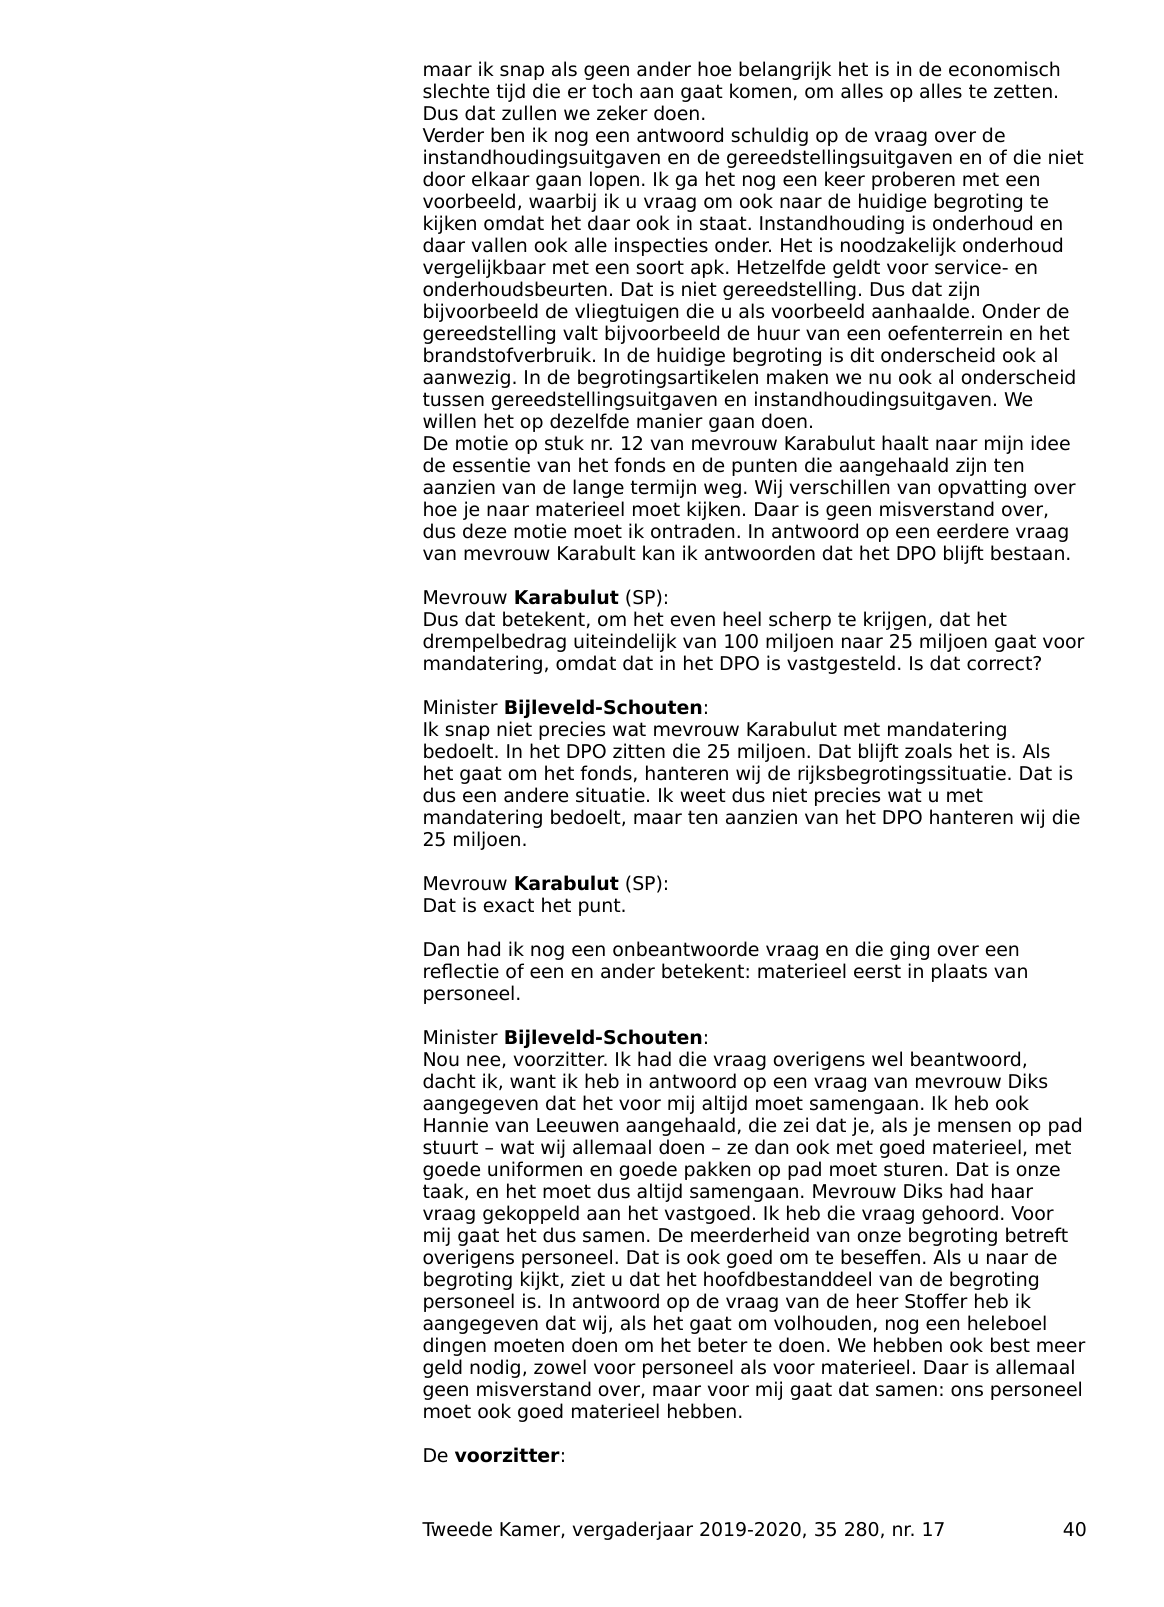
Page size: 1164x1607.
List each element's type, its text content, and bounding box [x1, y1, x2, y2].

text Mevrouw Karabulut (SP): [422, 587, 1087, 609]
text Dat is exact het punt. [422, 895, 1087, 917]
text Ik snap niet precies wat mevrouw Karabulut met mandatering bedoelt. In het DPO zitten die 25 miljoen. Dat blijft zoals het is. Als het gaat om het fonds, hanteren wij de rijksbegrotingssituatie. Dat is dus een andere situatie. Ik weet dus niet precies wat u met mandatering bedoelt, maar ten aanzien van het DPO hanteren wij die 25 miljoen. [422, 719, 1087, 851]
text maar ik snap als geen ander hoe belangrijk het is in de economisch slechte tijd die er toch aan gaat komen, om alles op alles te zetten. Dus dat zullen we zeker doen. [422, 59, 1087, 125]
text Mevrouw Karabulut (SP): [422, 873, 1087, 895]
text Minister Bijleveld-Schouten: [422, 1027, 1087, 1049]
text Verder ben ik nog een antwoord schuldig op de vraag over de instandhoudingsuitgaven en de gereedstellingsuitgaven en of die niet door elkaar gaan lopen. Ik ga het nog een keer proberen met een voorbeeld, waarbij ik u vraag om ook naar de huidige begroting te kijken omdat het daar ook in staat. Instandhouding is onderhoud en daar vallen ook alle inspecties onder. Het is noodzakelijk onderhoud vergelijkbaar met een soort apk. Hetzelfde geldt voor service- en onderhoudsbeurten. Dat is niet gereedstelling. Dus dat zijn bijvoorbeeld de vliegtuigen die u als voorbeeld aanhaalde. Onder de gereedstelling valt bijvoorbeeld de huur van een oefenterrein en het brandstofverbruik. In de huidige begroting is dit onderscheid ook al aanwezig. In de begrotingsartikelen maken we nu ook al onderscheid tussen gereedstellingsuitgaven en instandhoudingsuitgaven. We willen het op dezelfde manier gaan doen. [422, 125, 1087, 433]
text De motie op stuk nr. 12 van mevrouw Karabulut haalt naar mijn idee de essentie van het fonds en de punten die aangehaald zijn ten aanzien van de lange termijn weg. Wij verschillen van opvatting over hoe je naar materieel moet kijken. Daar is geen misverstand over, dus deze motie moet ik ontraden. In antwoord op een eerdere vraag van mevrouw Karabult kan ik antwoorden dat het DPO blijft bestaan. [422, 433, 1087, 564]
text Nou nee, voorzitter. Ik had die vraag overigens wel beantwoord, dacht ik, want ik heb in antwoord op een vraag van mevrouw Diks aangegeven dat het voor mij altijd moet samengaan. Ik heb ook Hannie van Leeuwen aangehaald, die zei dat je, als je mensen op pad stuurt – wat wij allemaal doen – ze dan ook met goed materieel, met goede uniformen en goede pakken op pad moet sturen. Dat is onze taak, en het moet dus altijd samengaan. Mevrouw Diks had haar vraag gekoppeld aan het vastgoed. Ik heb die vraag gehoord. Voor mij gaat het dus samen. De meerderheid van onze begroting betreft overigens personeel. Dat is ook goed om te beseffen. Als u naar de begroting kijkt, ziet u dat het hoofdbestanddeel van de begroting personeel is. In antwoord op de vraag van de heer Stoffer heb ik aangegeven dat wij, als het gaat om volhouden, nog een heleboel dingen moeten doen om het beter te doen. We hebben ook best meer geld nodig, zowel voor personeel als voor materieel. Daar is allemaal geen misverstand over, maar voor mij gaat dat samen: ons personeel moet ook goed materieel hebben. [422, 1049, 1087, 1423]
text De voorzitter: [422, 1445, 1087, 1467]
text Minister Bijleveld-Schouten: [422, 697, 1087, 719]
text Dan had ik nog een onbeantwoorde vraag en die ging over een reflectie of een en ander betekent: materieel eerst in plaats van personeel. [422, 939, 1087, 1005]
text Dus dat betekent, om het even heel scherp te krijgen, dat het drempelbedrag uiteindelijk van 100 miljoen naar 25 miljoen gaat voor mandatering, omdat dat in het DPO is vastgesteld. Is dat correct? [422, 609, 1087, 675]
